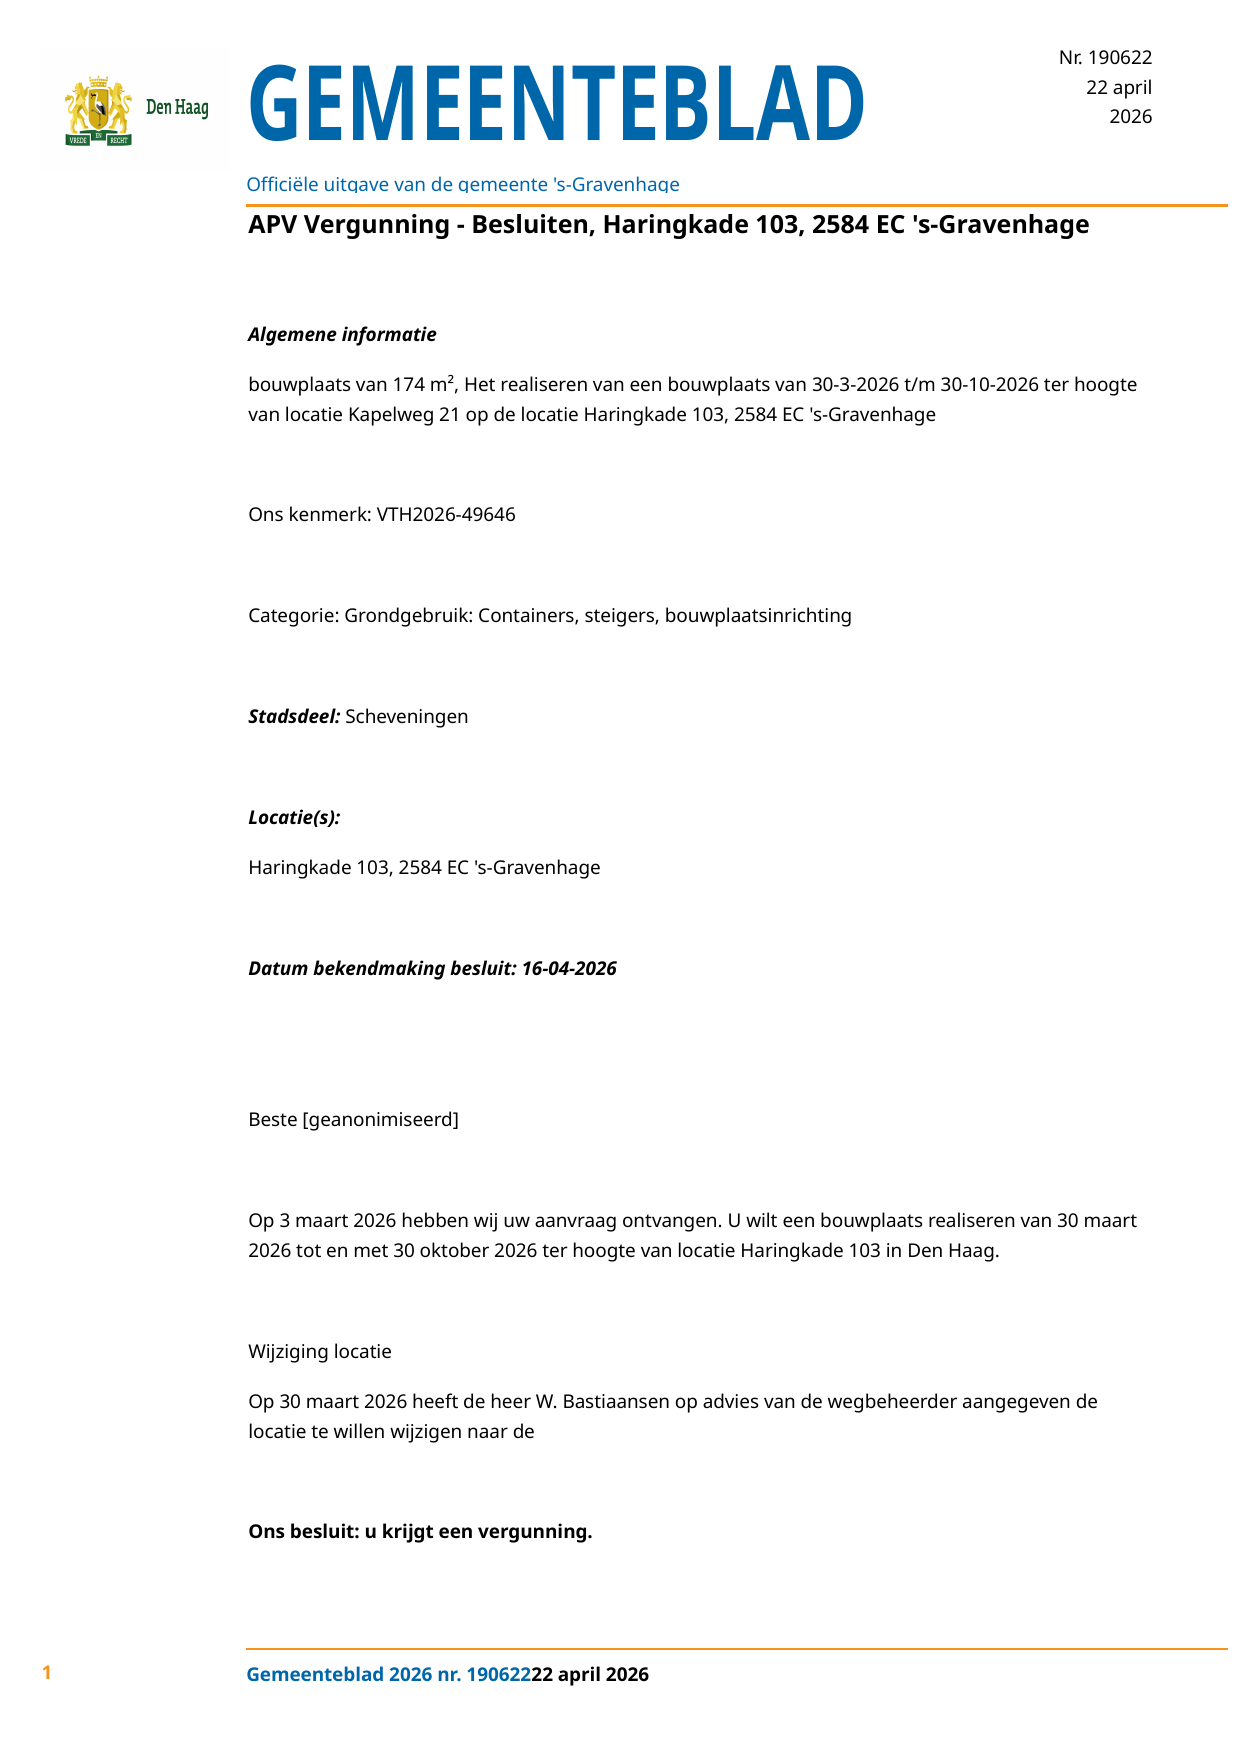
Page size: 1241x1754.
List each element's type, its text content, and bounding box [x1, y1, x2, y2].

picture [41, 47, 231, 172]
text Ons kenmerk: VTH2026-49646 [248, 502, 1152, 527]
text Op 3 maart 2026 hebben wij uw aanvraag ontvangen. U wilt een bouwplaats realiseren van 30 maart 2026 tot en met 30 oktober 2026 ter hoogte van locatie Haringkade 103 in Den Haag. [248, 1207, 1152, 1263]
text bouwplaats van 174 m², Het realiseren van een bouwplaats van 30-3-2026 t/m 30-10-2026 ter hoogte van locatie Kapelweg 21 op de locatie Haringkade 103, 2584 EC 's-Gravenhage [248, 371, 1152, 426]
text Algemene informatie [248, 321, 1152, 346]
text Ons besluit: u krijgt een vergunning. [248, 1519, 1152, 1544]
text Categorie: Grondgebruik: Containers, steigers, bouwplaatsinrichting [248, 602, 1152, 628]
text Locatie(s): [248, 804, 1152, 830]
text Haringkade 103, 2584 EC 's-Gravenhage [248, 854, 1152, 880]
text Wijziging locatie [248, 1338, 1152, 1363]
text Datum bekendmaking besluit: 16-04-2026 [248, 955, 1152, 981]
text Op 30 maart 2026 heeft de heer W. Bastiaansen op advies van de wegbeheerder aangegeven de locatie te willen wijzigen naar de [248, 1388, 1152, 1443]
text Beste [geanonimiseerd] [248, 1107, 1152, 1132]
text Stadsdeel: Scheveningen [248, 703, 1152, 729]
text APV Vergunning - Besluiten, Haringkade 103, 2584 EC 's-Gravenhage [248, 207, 1152, 241]
